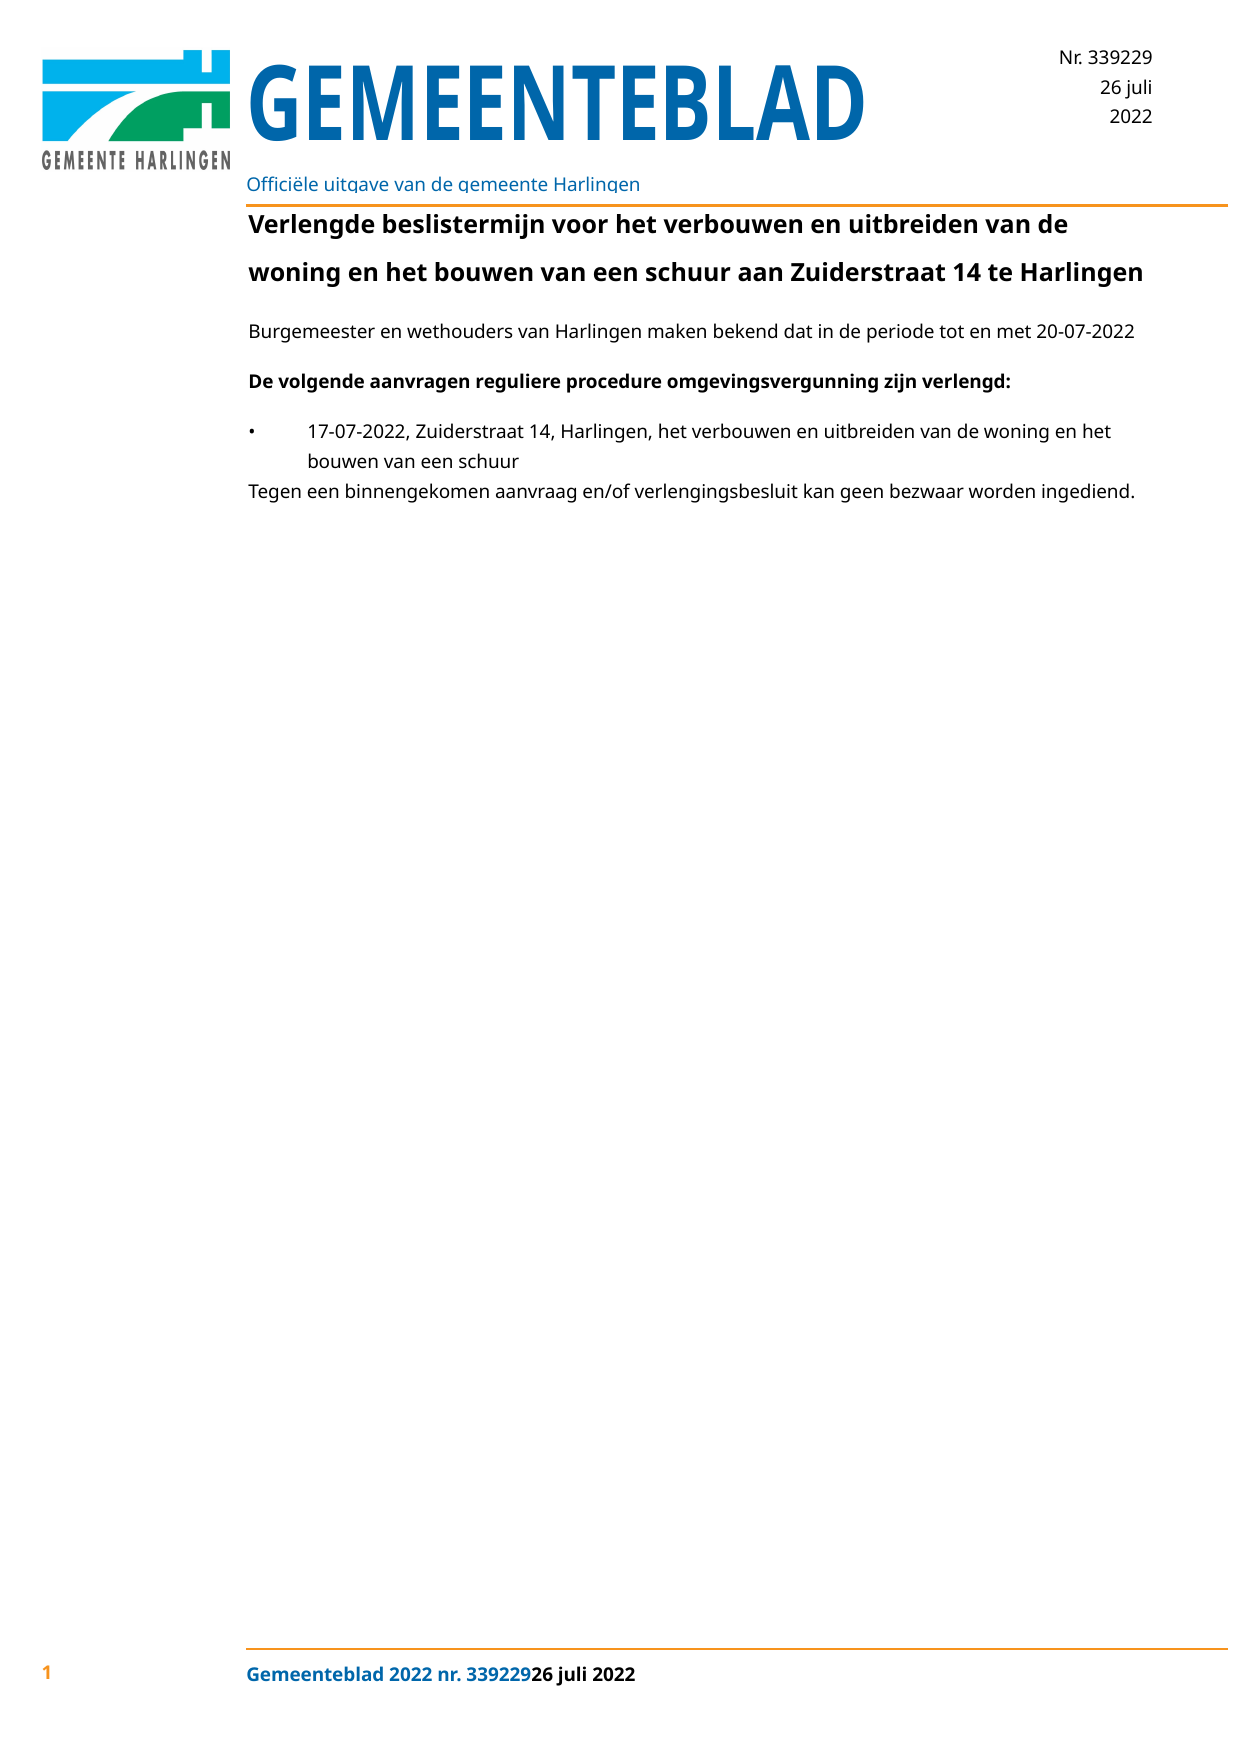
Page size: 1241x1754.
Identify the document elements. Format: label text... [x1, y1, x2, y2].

text Burgemeester en wethouders van Harlingen maken bekend dat in de periode tot en met 20-07-2022 [248, 318, 1152, 344]
text Tegen een binnengekomen aanvraag en/of verlengingsbesluit kan geen bezwaar worden ingediend. [248, 478, 1152, 504]
text De volgende aanvragen reguliere procedure omgevingsvergunning zijn verlengd: [248, 368, 1152, 394]
picture [41, 47, 231, 172]
text Verlengde beslistermijn voor het verbouwen en uitbreiden van de woning en het bouwen van een schuur aan Zuiderstraat 14 te Harlingen [248, 207, 1152, 288]
list 17-07-2022, Zuiderstraat 14, Harlingen, het verbouwen en uitbreiden van de woning en het bouwen van een schuur [248, 419, 1152, 474]
